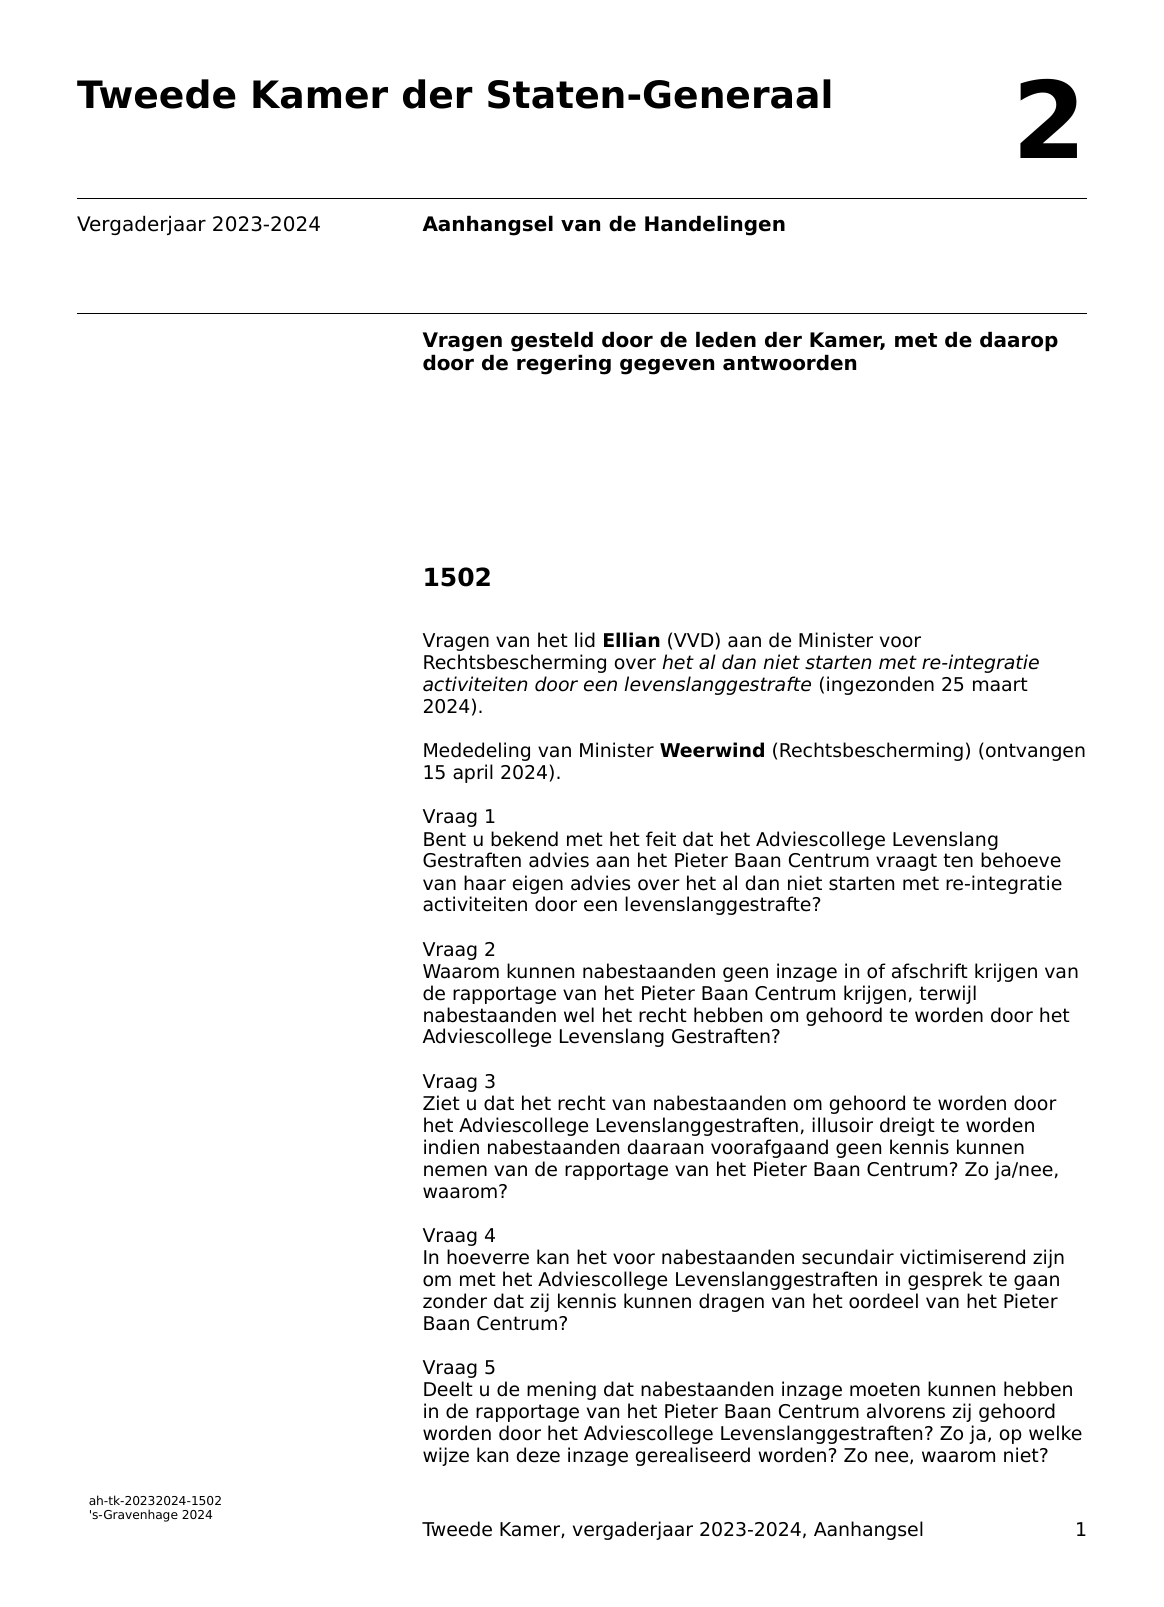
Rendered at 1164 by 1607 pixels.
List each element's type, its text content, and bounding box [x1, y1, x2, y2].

text Vraag 4 [422, 1225, 1087, 1247]
table_header 2 [886, 59, 1087, 198]
text Vraag 3 [422, 1071, 1087, 1093]
text Vraag 1 [422, 806, 1087, 828]
text Bent u bekend met het feit dat het Adviescollege Levenslang Gestraften advies aan het Pieter Baan Centrum vraagt ten behoeve van haar eigen advies over het al dan niet starten met re-integratie activiteiten door een levenslanggestrafte? [422, 828, 1087, 916]
table_cell Vergaderjaar 2023-2024 [77, 199, 422, 313]
table_cell Vragen gesteld door de leden der Kamer, met de daarop door de regering gegeven antwoorden [422, 314, 1087, 375]
table_cell [77, 314, 422, 375]
text Vraag 5 [422, 1357, 1087, 1379]
text 's-Gravenhage 2024 [88, 1508, 323, 1522]
text Waarom kunnen nabestaanden geen inzage in of afschrift krijgen van de rapportage van het Pieter Baan Centrum krijgen, terwijl nabestaanden wel het recht hebben om gehoord te worden door het Adviescollege Levenslang Gestraften? [422, 961, 1087, 1048]
table_header Tweede Kamer der Staten-Generaal [77, 59, 886, 198]
text Vraag 2 [422, 938, 1087, 961]
text 1502 [422, 563, 1087, 592]
text Deelt u de mening dat nabestaanden inzage moeten kunnen hebben in de rapportage van het Pieter Baan Centrum alvorens zij gehoord worden door het Adviescollege Levenslanggestraften? Zo ja, op welke wijze kan deze inzage gerealiseerd worden? Zo nee, waarom niet? [422, 1379, 1087, 1467]
text ah-tk-20232024-1502 [88, 1494, 323, 1508]
text Ziet u dat het recht van nabestaanden om gehoord te worden door het Adviescollege Levenslanggestraften, illusoir dreigt te worden indien nabestaanden daaraan voorafgaand geen kennis kunnen nemen van de rapportage van het Pieter Baan Centrum? Zo ja/nee, waarom? [422, 1093, 1087, 1202]
text Vragen van het lid Ellian (VVD) aan de Minister voor Rechtsbescherming over het al dan niet starten met re-integratie activiteiten door een levenslanggestrafte (ingezonden 25 maart 2024). [422, 630, 1087, 718]
text Mededeling van Minister Weerwind (Rechtsbescherming) (ontvangen 15 april 2024). [422, 740, 1087, 784]
table_cell Aanhangsel van de Handelingen [422, 199, 1087, 313]
text In hoeverre kan het voor nabestaanden secundair victimiserend zijn om met het Adviescollege Levenslanggestraften in gesprek te gaan zonder dat zij kennis kunnen dragen van het oordeel van het Pieter Baan Centrum? [422, 1247, 1087, 1334]
